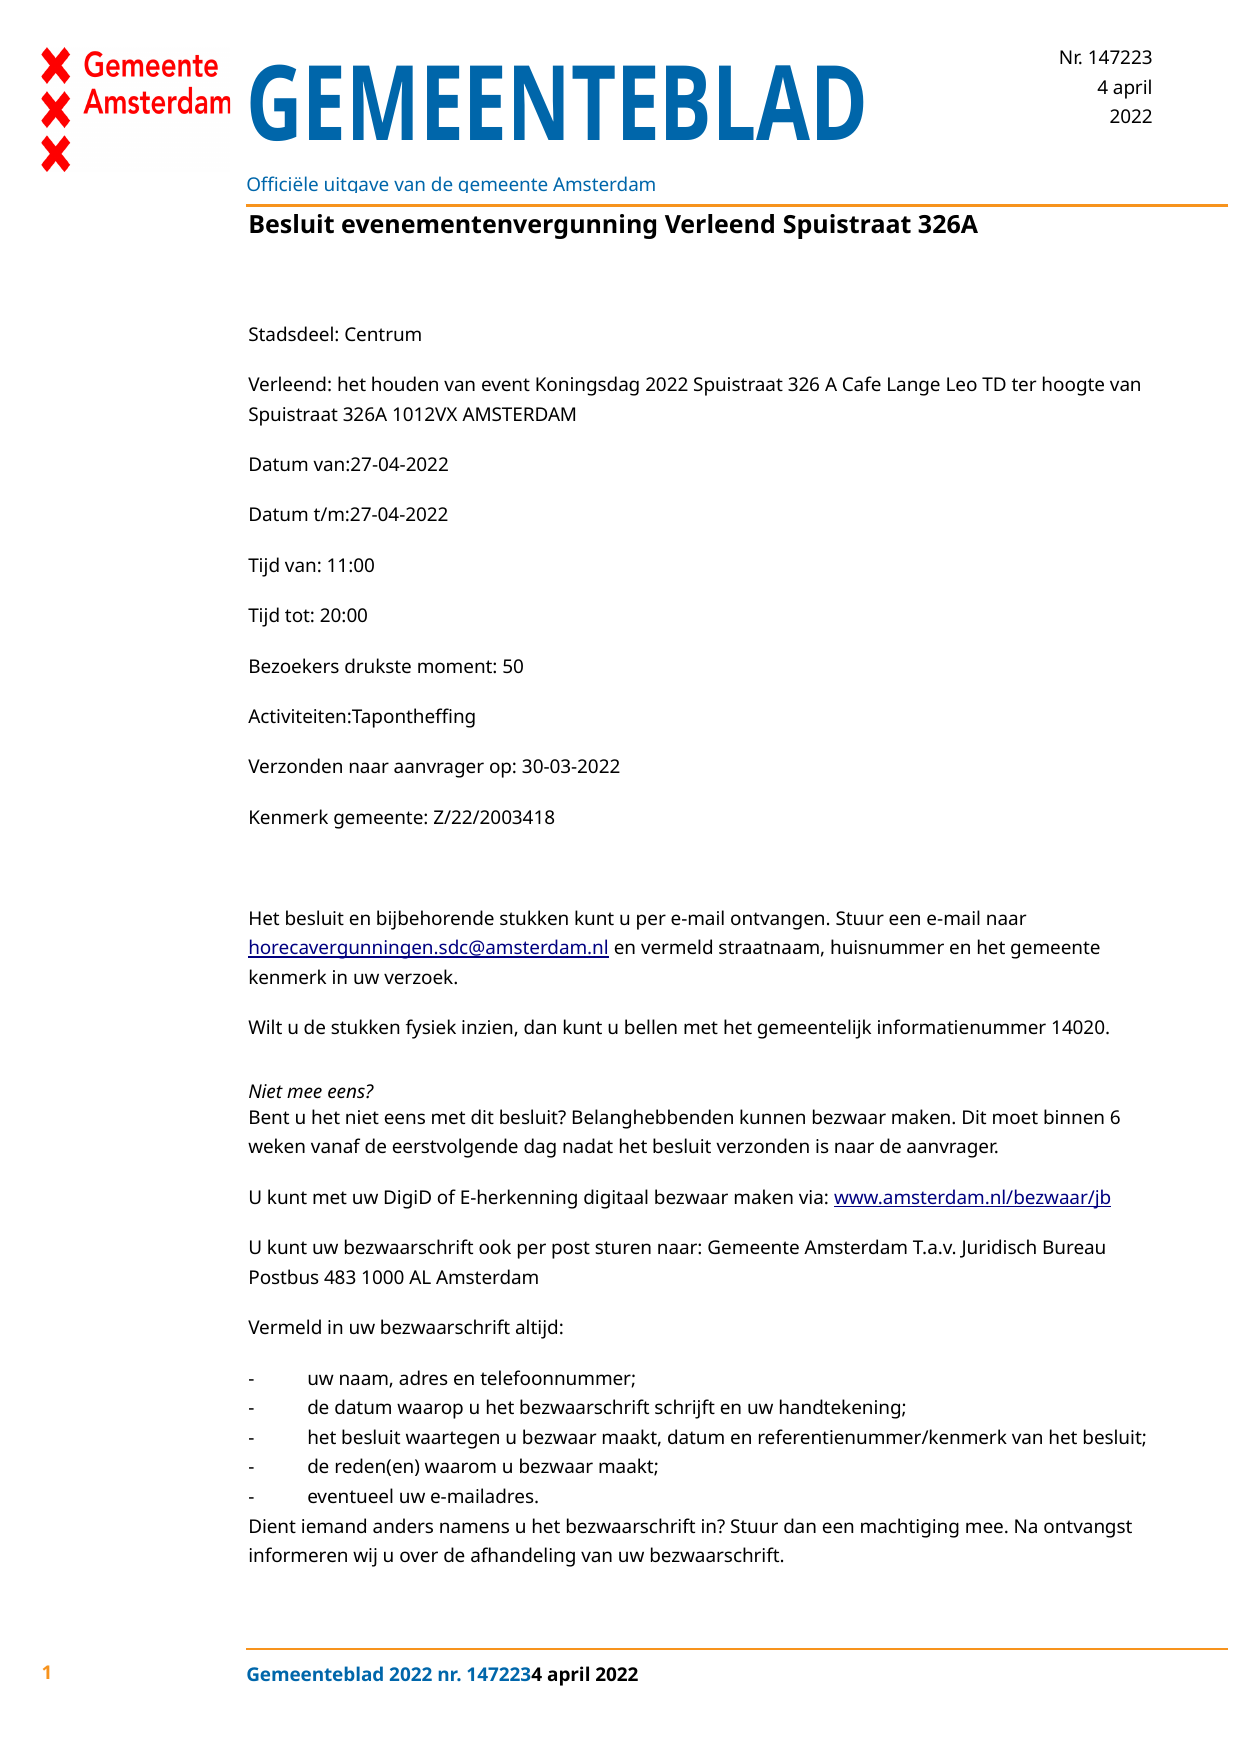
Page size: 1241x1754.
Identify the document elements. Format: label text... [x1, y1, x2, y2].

text Wilt u de stukken fysiek inzien, dan kunt u bellen met het gemeentelijk informatienummer 14020. [248, 1014, 1152, 1040]
text Activiteiten:Tapontheffing [248, 703, 1152, 729]
list uw naam, adres en telefoonnummer; [248, 1365, 1152, 1391]
text Datum t/m:27-04-2022 [248, 502, 1152, 527]
text Tijd van: 11:00 [248, 552, 1152, 578]
text U kunt met uw DigiD of E-herkenning digitaal bezwaar maken via: www.amsterdam.nl/bezwaar/jb [248, 1184, 1152, 1210]
picture [41, 47, 231, 172]
text Niet mee eens? [248, 1078, 1152, 1104]
text Bent u het niet eens met dit besluit? Belanghebbenden kunnen bezwaar maken. Dit moet binnen 6 weken vanaf de eerstvolgende dag nadat het besluit verzonden is naar de aanvrager. [248, 1104, 1152, 1159]
text Tijd tot: 20:00 [248, 602, 1152, 628]
text Bezoekers drukste moment: 50 [248, 653, 1152, 678]
text Dient iemand anders namens u het bezwaarschrift in? Stuur dan een machtiging mee. Na ontvangst informeren wij u over de afhandeling van uw bezwaarschrift. [248, 1513, 1152, 1568]
list het besluit waartegen u bezwaar maakt, datum en referentienummer/kenmerk van het besluit; [248, 1424, 1152, 1450]
text Verzonden naar aanvrager op: 30-03-2022 [248, 754, 1152, 779]
text Stadsdeel: Centrum [248, 321, 1152, 346]
text U kunt uw bezwaarschrift ook per post sturen naar: Gemeente Amsterdam T.a.v. Juridisch Bureau Postbus 483 1000 AL Amsterdam [248, 1234, 1152, 1290]
text Besluit evenementenvergunning Verleend Spuistraat 326A [248, 207, 1152, 241]
text Datum van:27-04-2022 [248, 451, 1152, 477]
text Het besluit en bijbehorende stukken kunt u per e-mail ontvangen. Stuur een e-mail naar horecavergunningen.sdc@amsterdam.nl en vermeld straatnaam, huisnummer en het gemeente kenmerk in uw verzoek. [248, 905, 1152, 990]
list de datum waarop u het bezwaarschrift schrijft en uw handtekening; [248, 1394, 1152, 1420]
list de reden(en) waarom u bezwaar maakt; [248, 1454, 1152, 1479]
list eventueel uw e-mailadres. [248, 1483, 1152, 1509]
text Verleend: het houden van event Koningsdag 2022 Spuistraat 326 A Cafe Lange Leo TD ter hoogte van Spuistraat 326A 1012VX AMSTERDAM [248, 371, 1152, 426]
text Vermeld in uw bezwaarschrift altijd: [248, 1314, 1152, 1340]
text Kenmerk gemeente: Z/22/2003418 [248, 804, 1152, 830]
